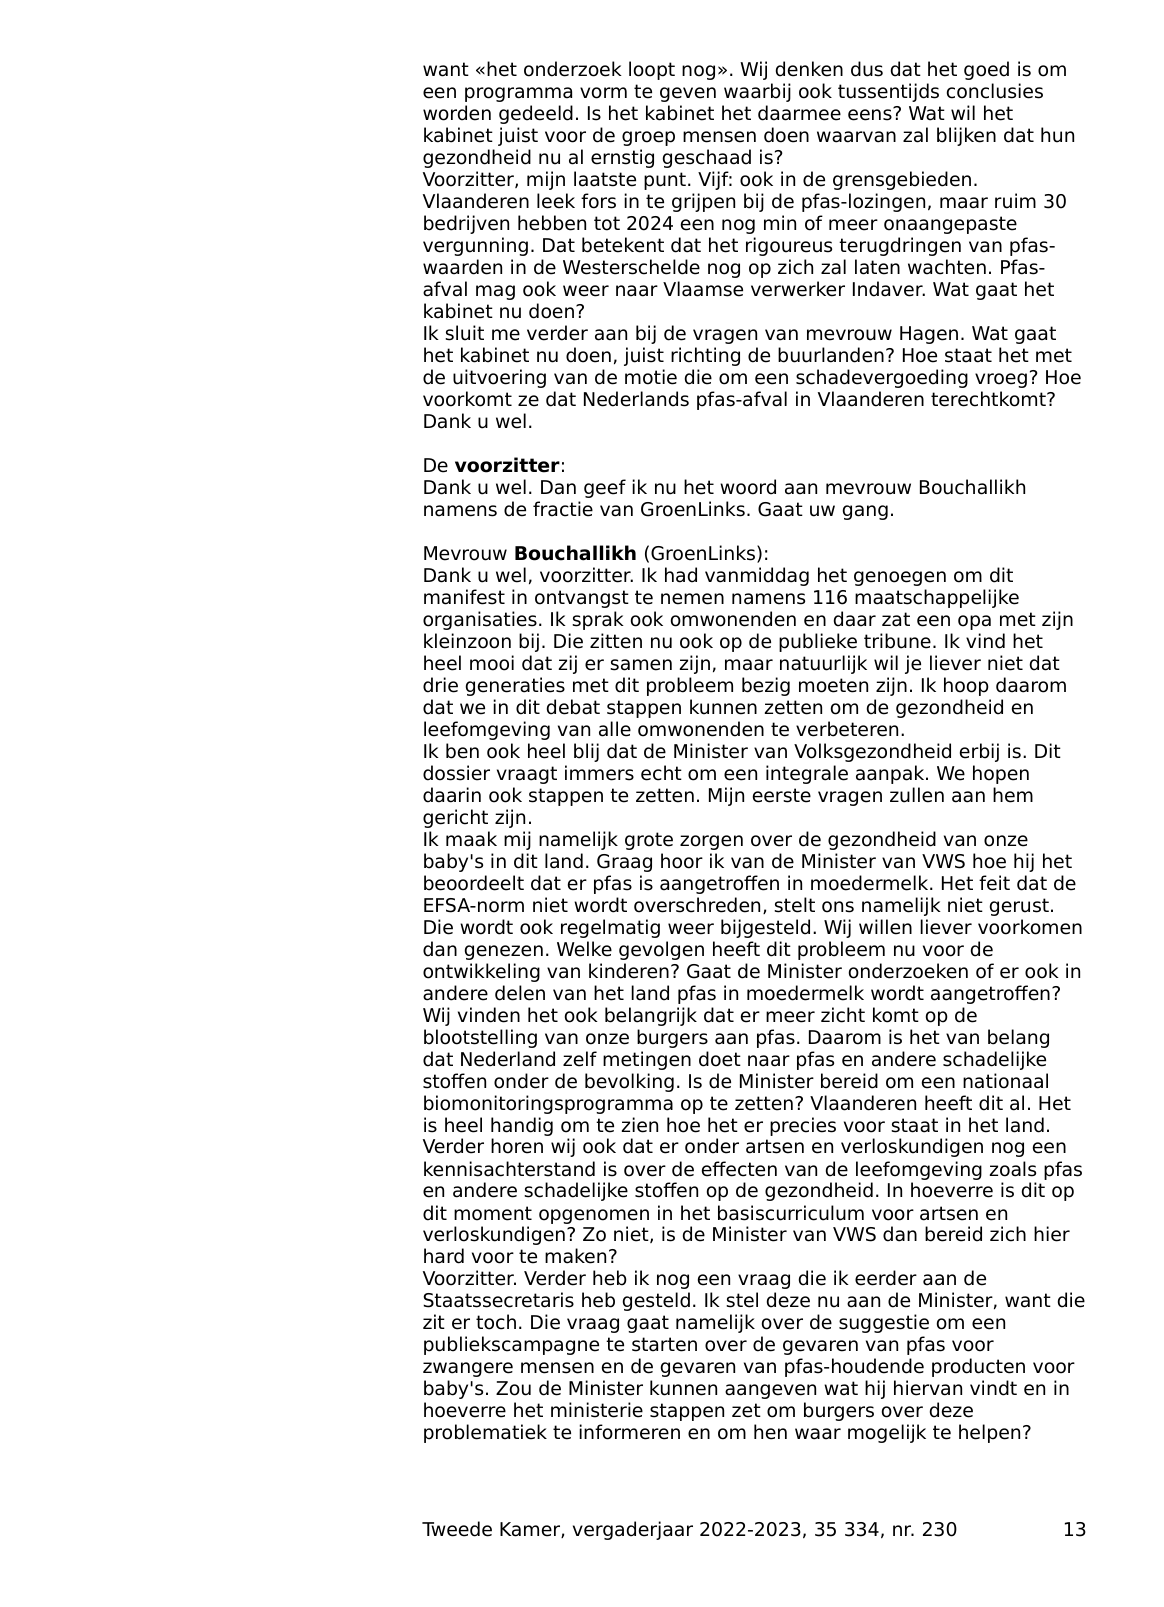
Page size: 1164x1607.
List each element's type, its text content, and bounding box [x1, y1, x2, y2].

text Wij vinden het ook belangrijk dat er meer zicht komt op de blootstelling van onze burgers aan pfas. Daarom is het van belang dat Nederland zelf metingen doet naar pfas en andere schadelijke stoffen onder de bevolking. Is de Minister bereid om een nationaal biomonitoringsprogramma op te zetten? Vlaanderen heeft dit al. Het is heel handig om te zien hoe het er precies voor staat in het land. [422, 1004, 1087, 1136]
text Mevrouw Bouchallikh (GroenLinks): [422, 543, 1087, 565]
text Dank u wel, voorzitter. Ik had vanmiddag het genoegen om dit manifest in ontvangst te nemen namens 116 maatschappelijke organisaties. Ik sprak ook omwonenden en daar zat een opa met zijn kleinzoon bij. Die zitten nu ook op de publieke tribune. Ik vind het heel mooi dat zij er samen zijn, maar natuurlijk wil je liever niet dat drie generaties met dit probleem bezig moeten zijn. Ik hoop daarom dat we in dit debat stappen kunnen zetten om de gezondheid en leefomgeving van alle omwonenden te verbeteren. [422, 565, 1087, 741]
text want «het onderzoek loopt nog». Wij denken dus dat het goed is om een programma vorm te geven waarbij ook tussentijds conclusies worden gedeeld. Is het kabinet het daarmee eens? Wat wil het kabinet juist voor de groep mensen doen waarvan zal blijken dat hun gezondheid nu al ernstig geschaad is? [422, 59, 1087, 169]
text Voorzitter, mijn laatste punt. Vijf: ook in de grensgebieden. Vlaanderen leek fors in te grijpen bij de pfas-lozingen, maar ruim 30 bedrijven hebben tot 2024 een nog min of meer onaangepaste vergunning. Dat betekent dat het rigoureus terugdringen van pfas-waarden in de Westerschelde nog op zich zal laten wachten. Pfas-afval mag ook weer naar Vlaamse verwerker Indaver. Wat gaat het kabinet nu doen? [422, 169, 1087, 323]
text Dank u wel. Dan geef ik nu het woord aan mevrouw Bouchallikh namens de fractie van GroenLinks. Gaat uw gang. [422, 477, 1087, 521]
text Ik maak mij namelijk grote zorgen over de gezondheid van onze baby's in dit land. Graag hoor ik van de Minister van VWS hoe hij het beoordeelt dat er pfas is aangetroffen in moedermelk. Het feit dat de EFSA-norm niet wordt overschreden, stelt ons namelijk niet gerust. Die wordt ook regelmatig weer bijgesteld. Wij willen liever voorkomen dan genezen. Welke gevolgen heeft dit probleem nu voor de ontwikkeling van kinderen? Gaat de Minister onderzoeken of er ook in andere delen van het land pfas in moedermelk wordt aangetroffen? [422, 829, 1087, 1004]
text Voorzitter. Verder heb ik nog een vraag die ik eerder aan de Staatssecretaris heb gesteld. Ik stel deze nu aan de Minister, want die zit er toch. Die vraag gaat namelijk over de suggestie om een publiekscampagne te starten over de gevaren van pfas voor zwangere mensen en de gevaren van pfas-houdende producten voor baby's. Zou de Minister kunnen aangeven wat hij hiervan vindt en in hoeverre het ministerie stappen zet om burgers over deze problematiek te informeren en om hen waar mogelijk te helpen? [422, 1268, 1087, 1444]
text Ik ben ook heel blij dat de Minister van Volksgezondheid erbij is. Dit dossier vraagt immers echt om een integrale aanpak. We hopen daarin ook stappen te zetten. Mijn eerste vragen zullen aan hem gericht zijn. [422, 741, 1087, 829]
text Ik sluit me verder aan bij de vragen van mevrouw Hagen. Wat gaat het kabinet nu doen, juist richting de buurlanden? Hoe staat het met de uitvoering van de motie die om een schadevergoeding vroeg? Hoe voorkomt ze dat Nederlands pfas-afval in Vlaanderen terechtkomt? [422, 323, 1087, 411]
text Dank u wel. [422, 411, 1087, 433]
text De voorzitter: [422, 455, 1087, 477]
text Verder horen wij ook dat er onder artsen en verloskundigen nog een kennisachterstand is over de effecten van de leefomgeving zoals pfas en andere schadelijke stoffen op de gezondheid. In hoeverre is dit op dit moment opgenomen in het basiscurriculum voor artsen en verloskundigen? Zo niet, is de Minister van VWS dan bereid zich hier hard voor te maken? [422, 1136, 1087, 1268]
